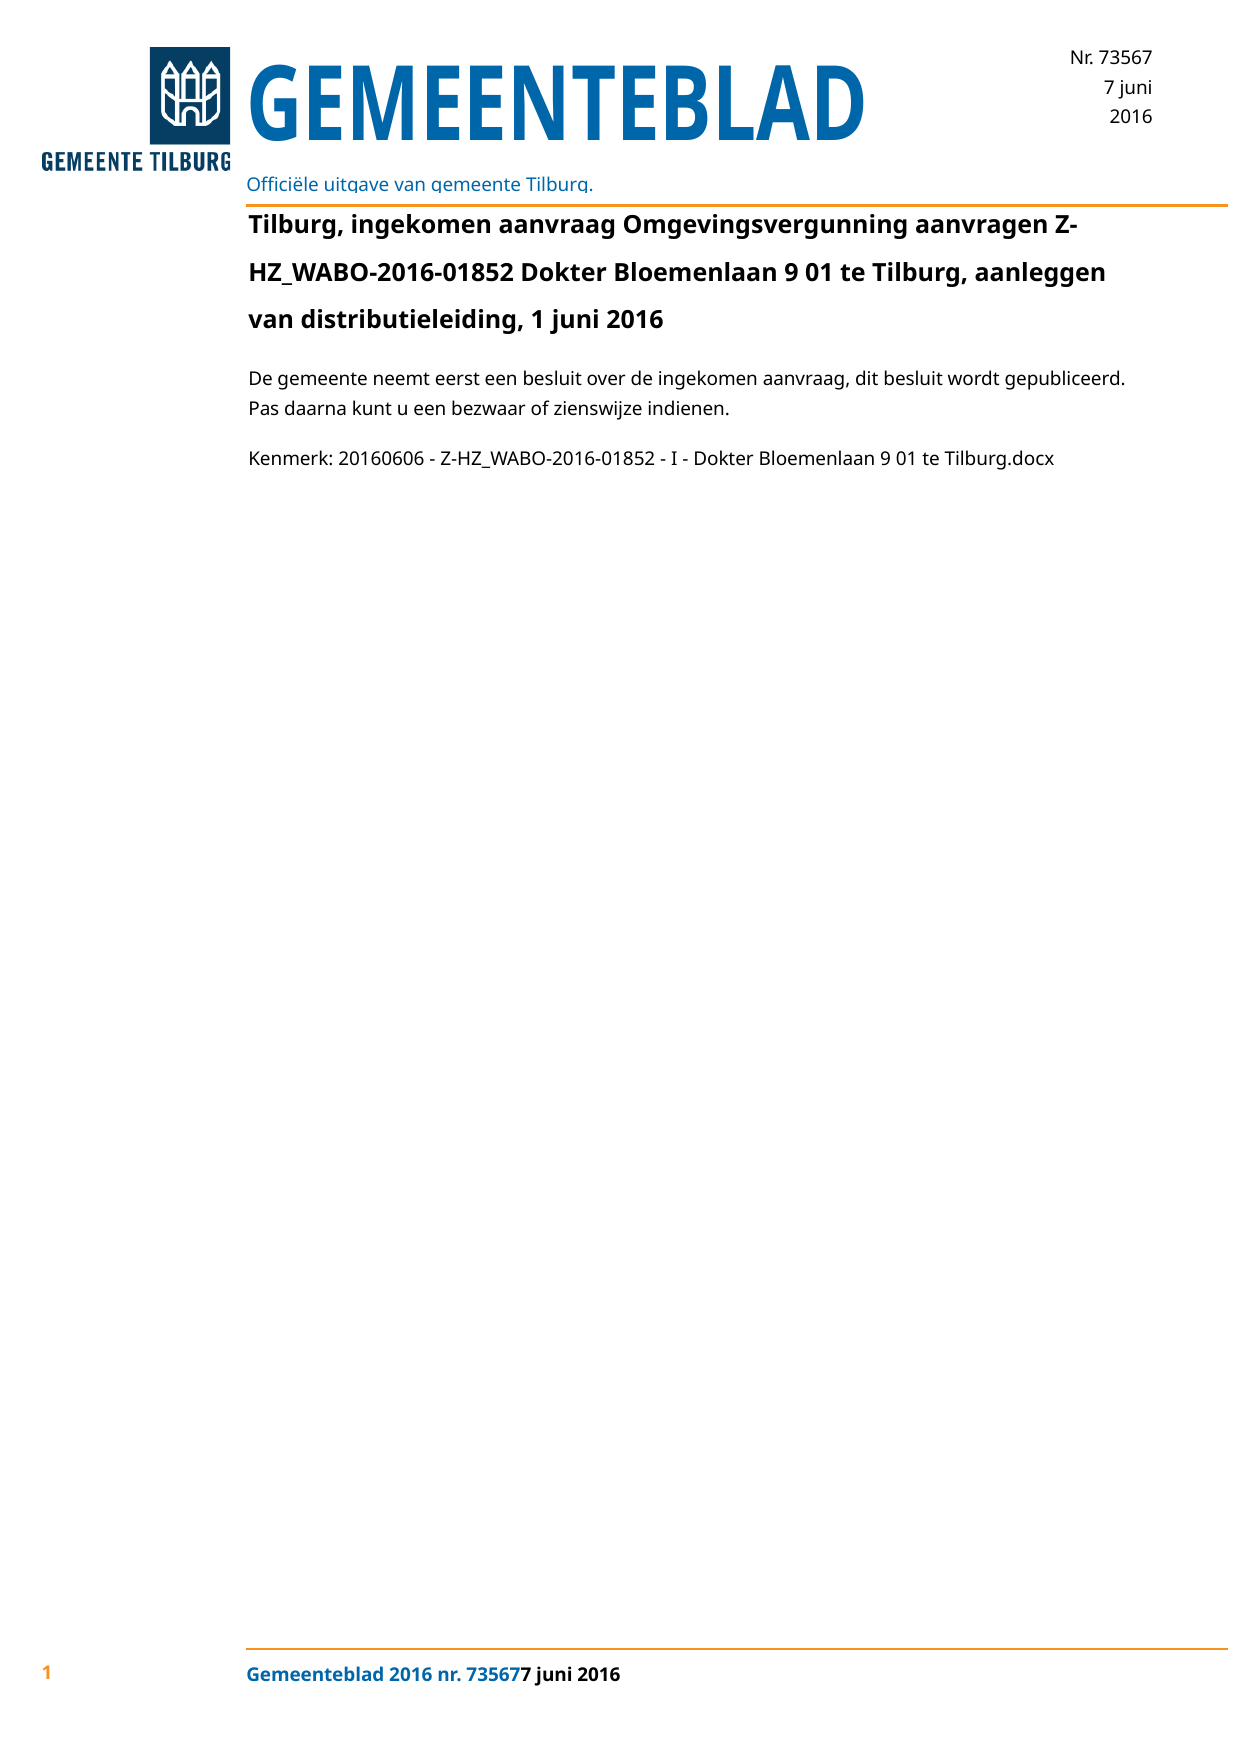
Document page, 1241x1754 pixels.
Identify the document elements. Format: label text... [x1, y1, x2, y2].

text Tilburg, ingekomen aanvraag Omgevingsvergunning aanvragen Z-HZ_WABO-2016-01852 Dokter Bloemenlaan 9 01 te Tilburg, aanleggen van distributieleiding, 1 juni 2016 [248, 207, 1152, 336]
text Kenmerk: 20160606 - Z-HZ_WABO-2016-01852 - I - Dokter Bloemenlaan 9 01 te Tilburg.docx [248, 446, 1152, 471]
picture [41, 47, 231, 172]
text De gemeente neemt eerst een besluit over de ingekomen aanvraag, dit besluit wordt gepubliceerd. Pas daarna kunt u een bezwaar of zienswijze indienen. [248, 366, 1152, 421]
